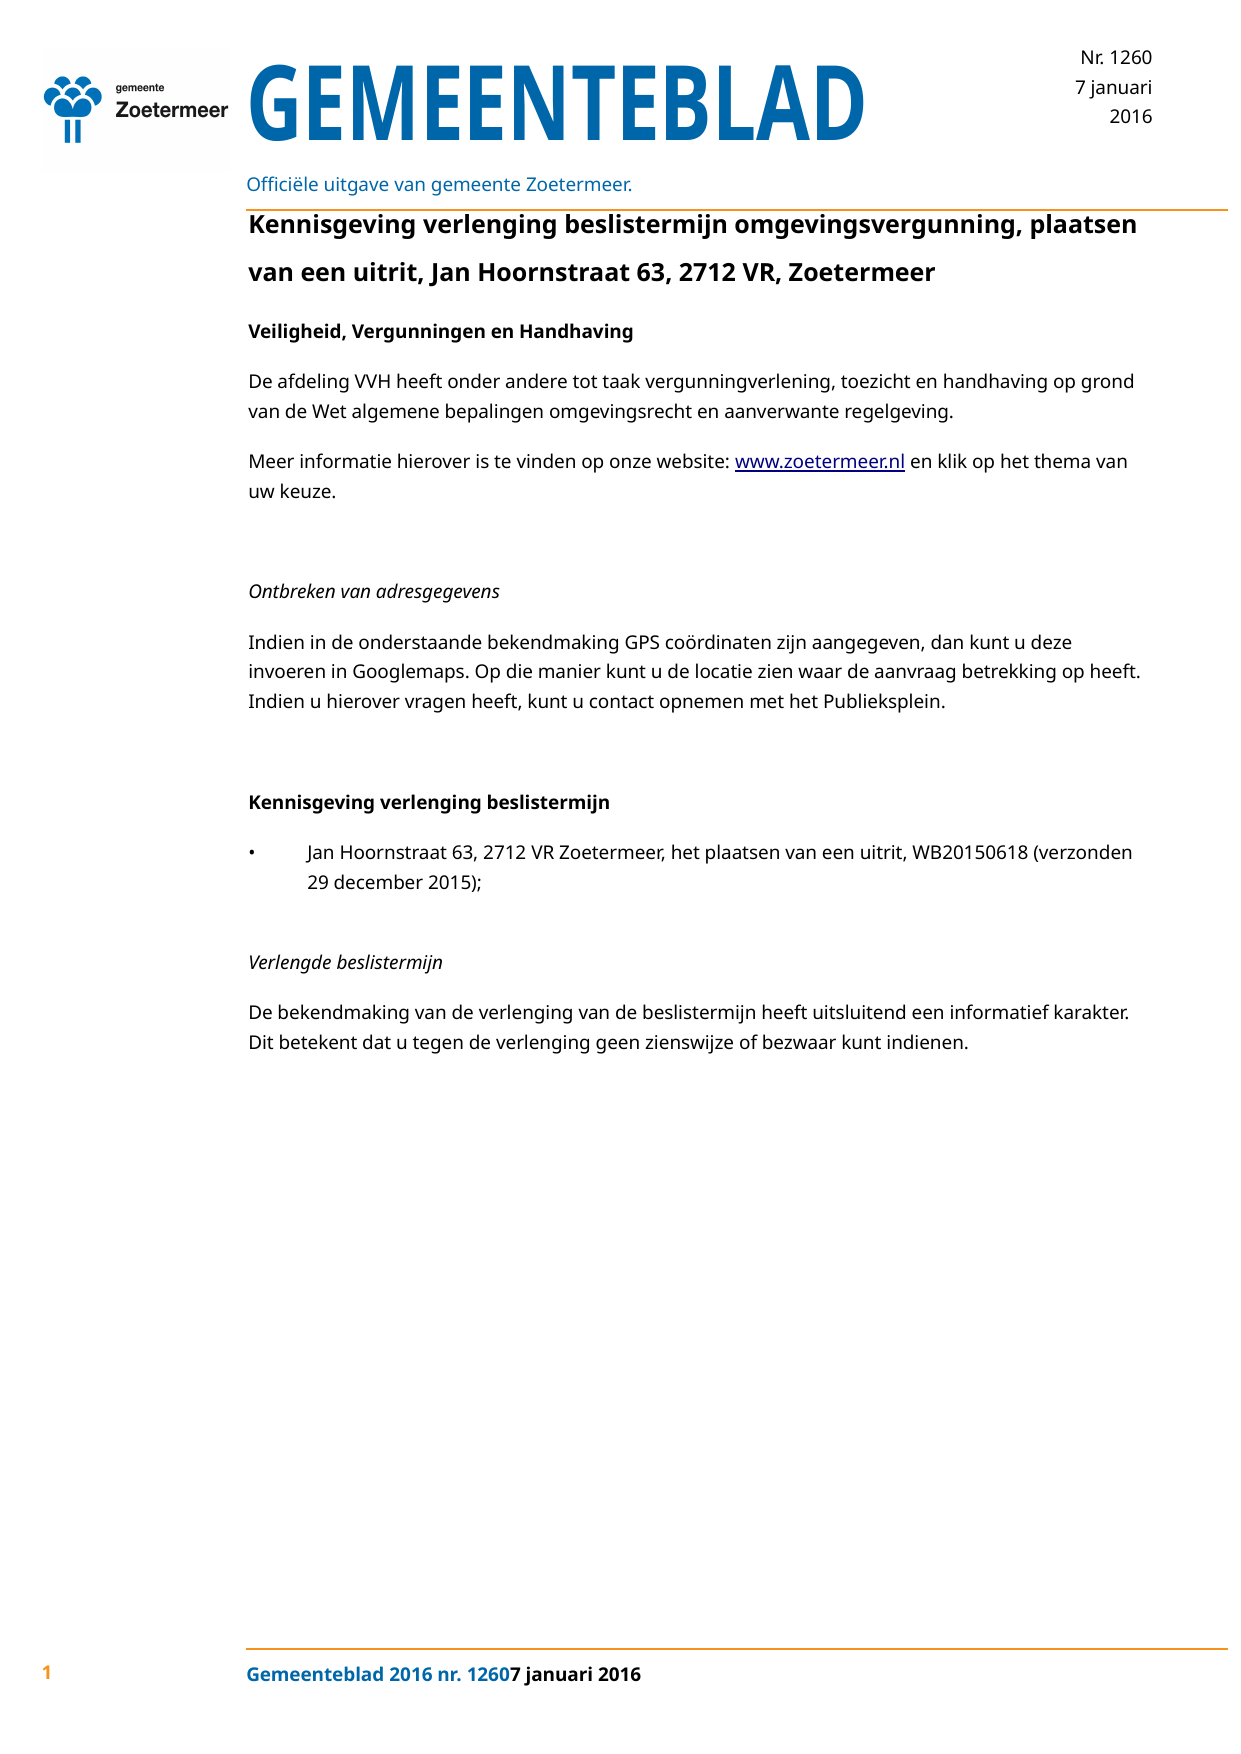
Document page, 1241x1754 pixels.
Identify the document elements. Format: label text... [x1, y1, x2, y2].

text Verlengde beslistermijn [248, 949, 1152, 975]
list Jan Hoornstraat 63, 2712 VR Zoetermeer, het plaatsen van een uitrit, WB20150618 (verzonden 29 december 2015); [248, 839, 1152, 895]
picture [41, 47, 231, 172]
text De afdeling VVH heeft onder andere tot taak vergunningverlening, toezicht en handhaving op grond van de Wet algemene bepalingen omgevingsrecht en aanverwante regelgeving. [248, 368, 1152, 424]
text Indien in de onderstaande bekendmaking GPS coördinaten zijn aangegeven, dan kunt u deze invoeren in Googlemaps. Op die manier kunt u de locatie zien waar de aanvraag betrekking op heeft. Indien u hierover vragen heeft, kunt u contact opnemen met het Publieksplein. [248, 629, 1152, 714]
text Ontbreken van adresgegevens [248, 579, 1152, 604]
text Veiligheid, Vergunningen en Handhaving [248, 318, 1152, 344]
text Kennisgeving verlenging beslistermijn omgevingsvergunning, plaatsen van een uitrit, Jan Hoornstraat 63, 2712 VR, Zoetermeer [248, 211, 1152, 288]
text Meer informatie hierover is te vinden op onze website: www.zoetermeer.nl en klik op het thema van uw keuze. [248, 448, 1152, 504]
text Kennisgeving verlenging beslistermijn [248, 789, 1152, 815]
text De bekendmaking van de verlenging van de beslistermijn heeft uitsluitend een informatief karakter. Dit betekent dat u tegen de verlenging geen zienswijze of bezwaar kunt indienen. [248, 999, 1152, 1055]
